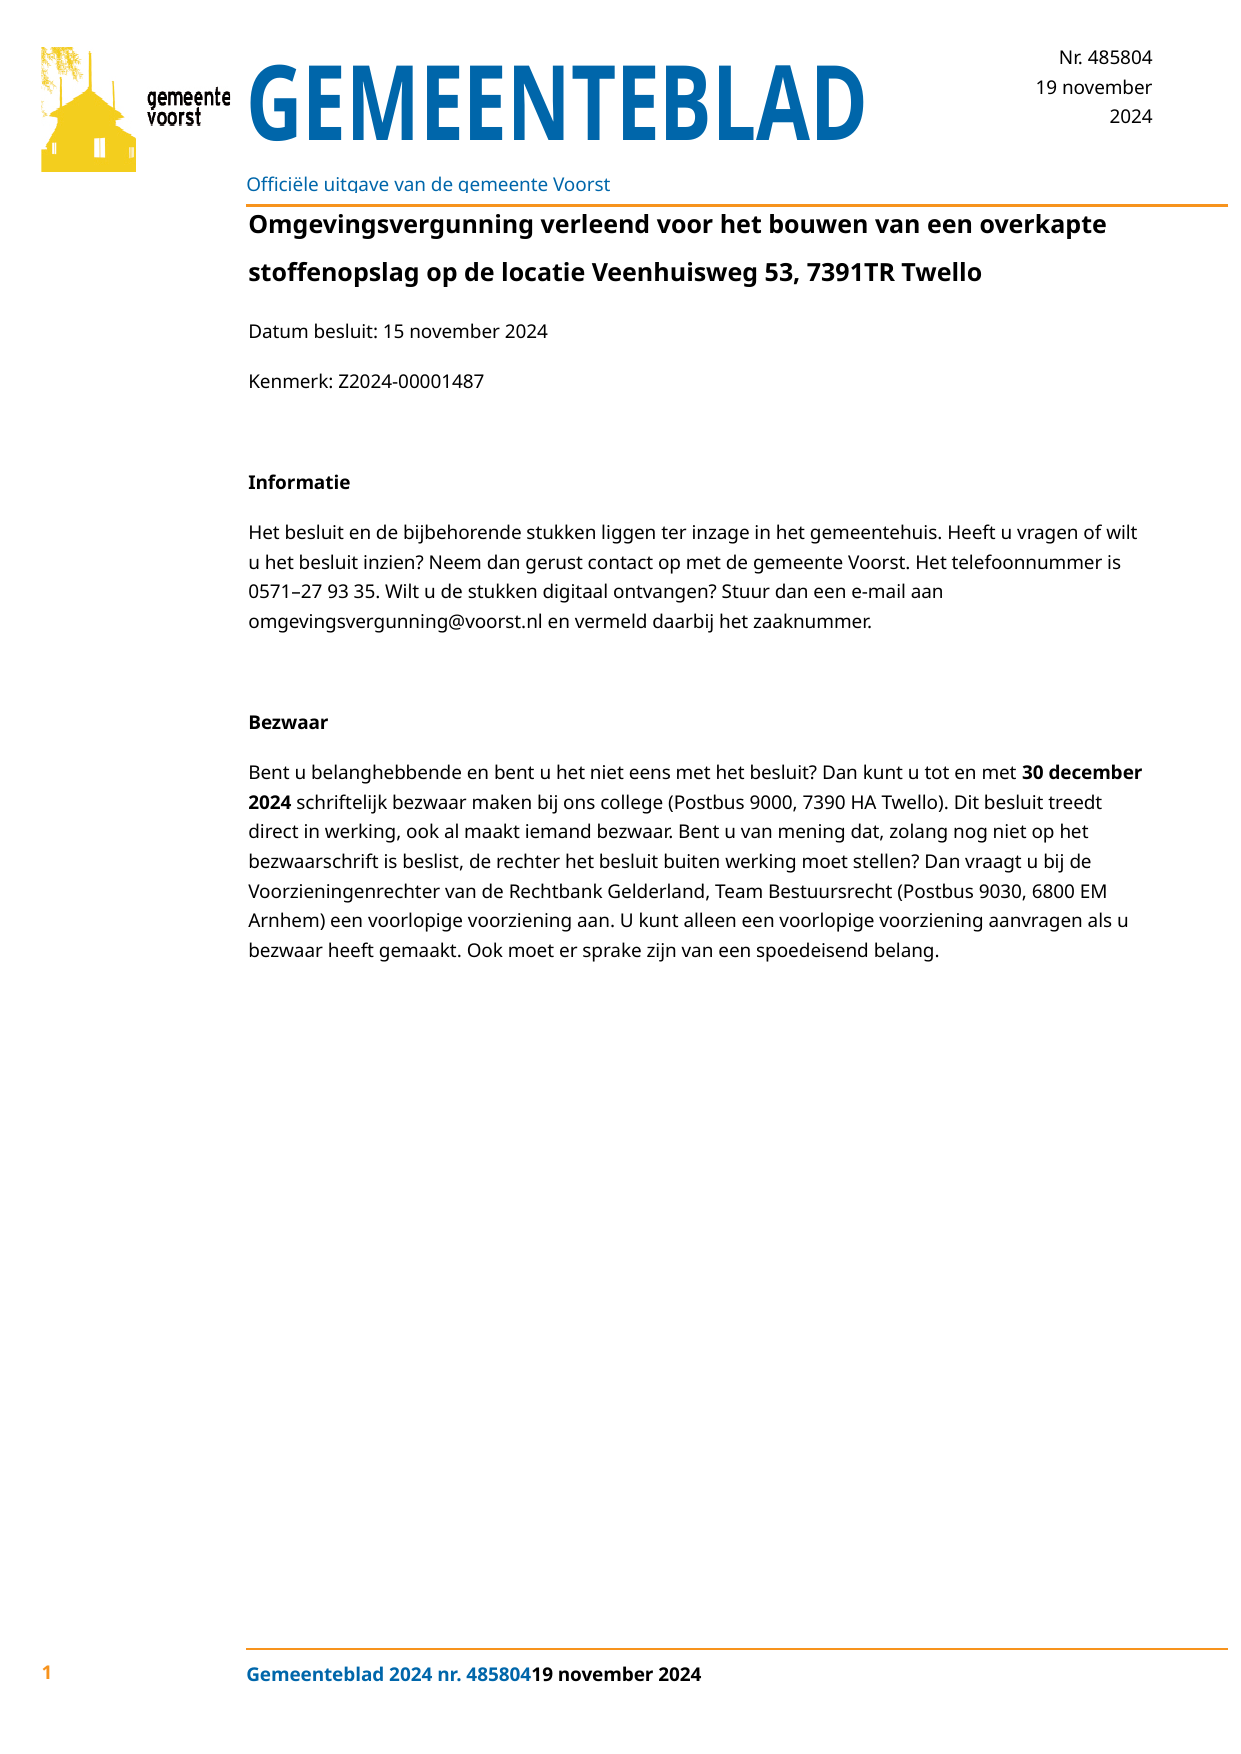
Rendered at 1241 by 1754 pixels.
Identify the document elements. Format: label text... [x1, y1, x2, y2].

text Datum besluit: 15 november 2024 [248, 318, 1152, 344]
picture [41, 47, 231, 172]
text Omgevingsvergunning verleend voor het bouwen van een overkapte stoffenopslag op de locatie Veenhuisweg 53, 7391TR Twello [248, 207, 1152, 288]
text Bent u belanghebbende en bent u het niet eens met het besluit? Dan kunt u tot en met 30 december 2024 schriftelijk bezwaar maken bij ons college (Postbus 9000, 7390 HA Twello). Dit besluit treedt direct in werking, ook al maakt iemand bezwaar. Bent u van mening dat, zolang nog niet op het bezwaarschrift is beslist, de rechter het besluit buiten werking moet stellen? Dan vraagt u bij de Voorzieningenrechter van de Rechtbank Gelderland, Team Bestuursrecht (Postbus 9030, 6800 EM Arnhem) een voorlopige voorziening aan. U kunt alleen een voorlopige voorziening aanvragen als u bezwaar heeft gemaakt. Ook moet er sprake zijn van een spoedeisend belang. [248, 759, 1152, 963]
text Informatie [248, 469, 1152, 495]
text Het besluit en de bijbehorende stukken liggen ter inzage in het gemeentehuis. Heeft u vragen of wilt u het besluit inzien? Neem dan gerust contact op met de gemeente Voorst. Het telefoonnummer is 0571–27 93 35. Wilt u de stukken digitaal ontvangen? Stuur dan een e-mail aan omgevingsvergunning@voorst.nl en vermeld daarbij het zaaknummer. [248, 519, 1152, 634]
text Bezwaar [248, 709, 1152, 735]
text Kenmerk: Z2024-00001487 [248, 368, 1152, 394]
